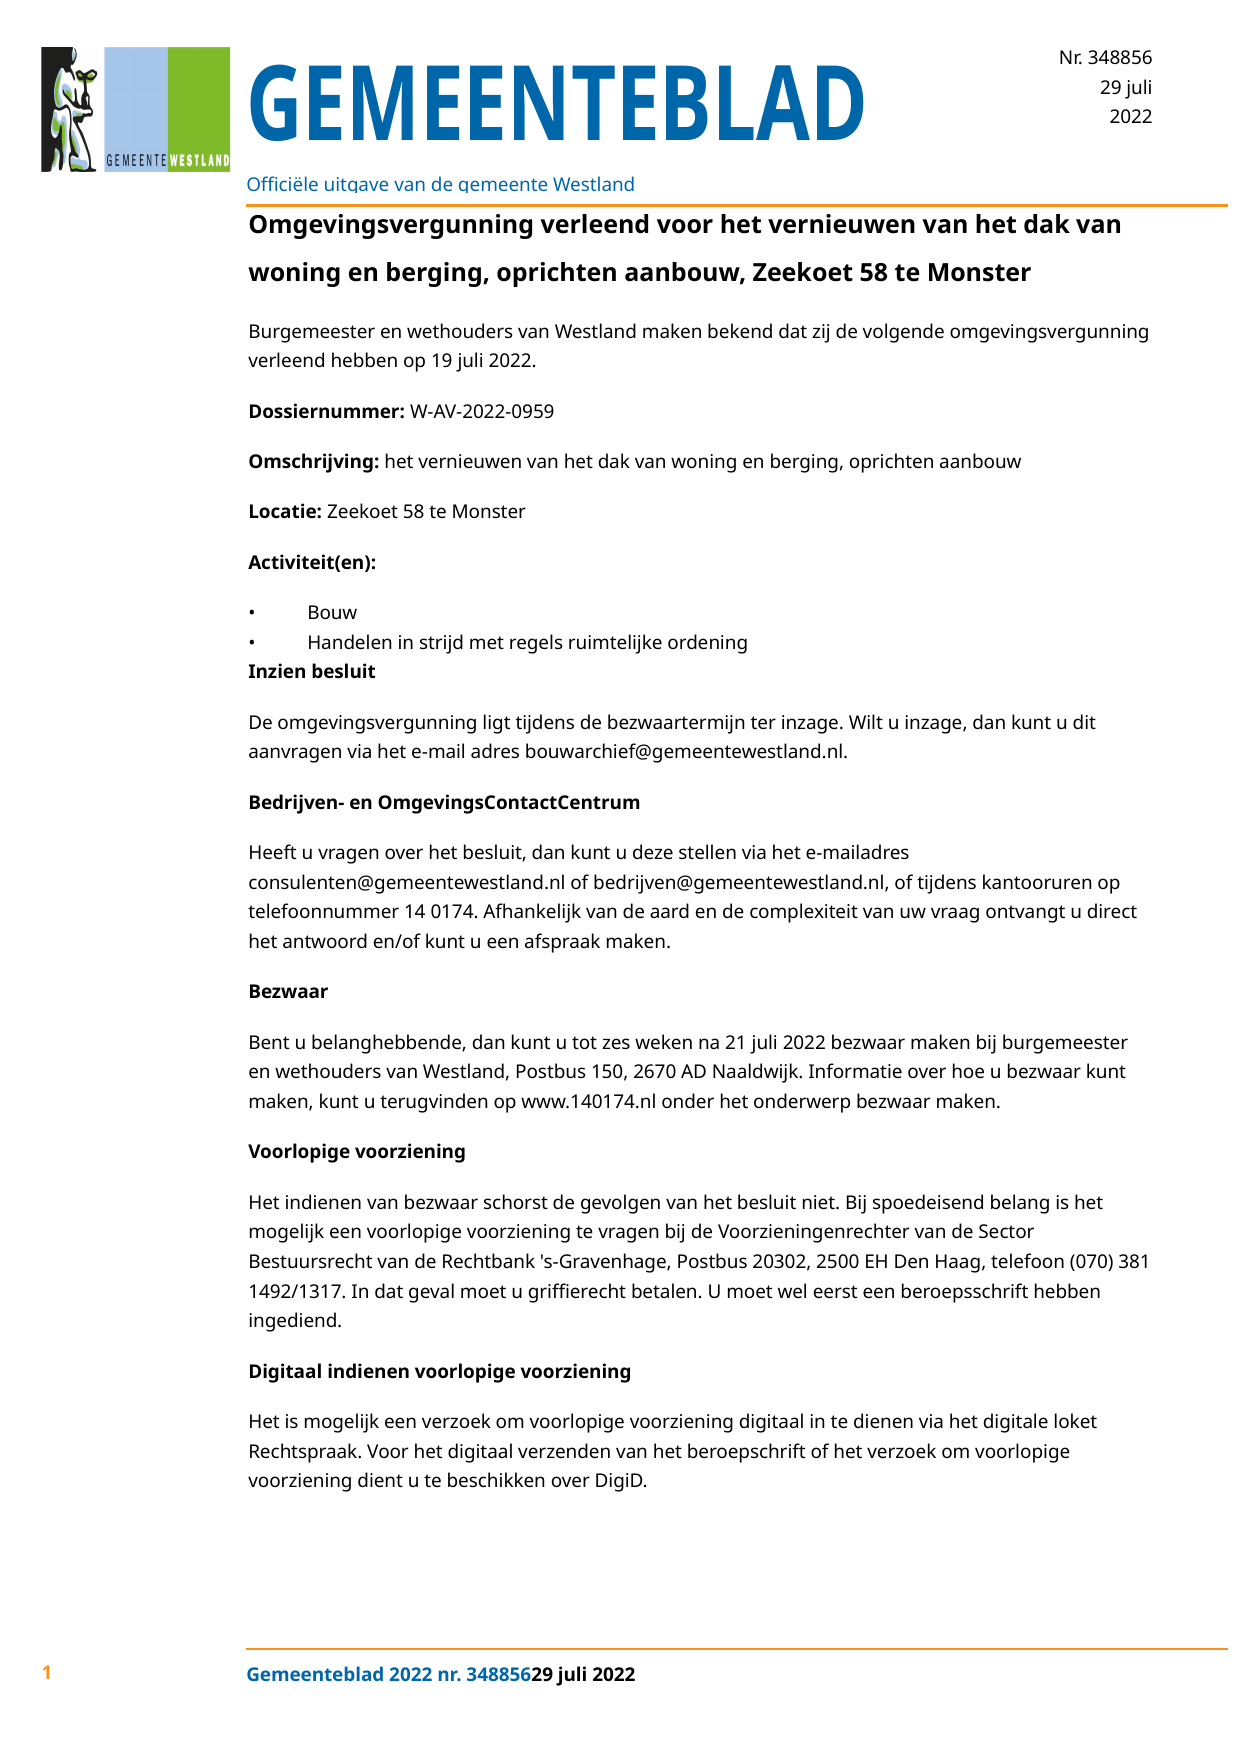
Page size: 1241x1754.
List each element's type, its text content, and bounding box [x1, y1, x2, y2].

text Omschrijving: het vernieuwen van het dak van woning en berging, oprichten aanbouw [248, 448, 1152, 474]
text Inzien besluit [248, 659, 1152, 684]
list Handelen in strijd met regels ruimtelijke ordening [248, 629, 1152, 655]
text Activiteit(en): [248, 549, 1152, 575]
text Dossiernummer: W-AV-2022-0959 [248, 398, 1152, 424]
text Omgevingsvergunning verleend voor het vernieuwen van het dak van woning en berging, oprichten aanbouw, Zeekoet 58 te Monster [248, 207, 1152, 288]
list Bouw [248, 599, 1152, 625]
text Het is mogelijk een verzoek om voorlopige voorziening digitaal in te dienen via het digitale loket Rechtspraak. Voor het digitaal verzenden van het beroepschrift of het verzoek om voorlopige voorziening dient u te beschikken over DigiD. [248, 1408, 1152, 1493]
text Het indienen van bezwaar schorst de gevolgen van het besluit niet. Bij spoedeisend belang is het mogelijk een voorlopige voorziening te vragen bij de Voorzieningenrechter van de Sector Bestuursrecht van de Rechtbank 's-Gravenhage, Postbus 20302, 2500 EH Den Haag, telefoon (070) 381 1492/1317. In dat geval moet u griffierecht betalen. U moet wel eerst een beroepsschrift hebben ingediend. [248, 1189, 1152, 1333]
text Bent u belanghebbende, dan kunt u tot zes weken na 21 juli 2022 bezwaar maken bij burgemeester en wethouders van Westland, Postbus 150, 2670 AD Naaldwijk. Informatie over hoe u bezwaar kunt maken, kunt u terugvinden op www.140174.nl onder het onderwerp bezwaar maken. [248, 1029, 1152, 1114]
text Digitaal indienen voorlopige voorziening [248, 1358, 1152, 1384]
text Burgemeester en wethouders van Westland maken bekend dat zij de volgende omgevingsvergunning verleend hebben op 19 juli 2022. [248, 318, 1152, 373]
text Bezwaar [248, 979, 1152, 1004]
picture [41, 47, 231, 172]
text Heeft u vragen over het besluit, dan kunt u deze stellen via het e-mailadres consulenten@gemeentewestland.nl of bedrijven@gemeentewestland.nl, of tijdens kantooruren op telefoonnummer 14 0174. Afhankelijk van de aard en de complexiteit van uw vraag ontvangt u direct het antwoord en/of kunt u een afspraak maken. [248, 839, 1152, 954]
text Voorlopige voorziening [248, 1139, 1152, 1164]
text Locatie: Zeekoet 58 te Monster [248, 499, 1152, 524]
text Bedrijven- en OmgevingsContactCentrum [248, 789, 1152, 815]
text De omgevingsvergunning ligt tijdens de bezwaartermijn ter inzage. Wilt u inzage, dan kunt u dit aanvragen via het e-mail adres bouwarchief@gemeentewestland.nl. [248, 709, 1152, 764]
